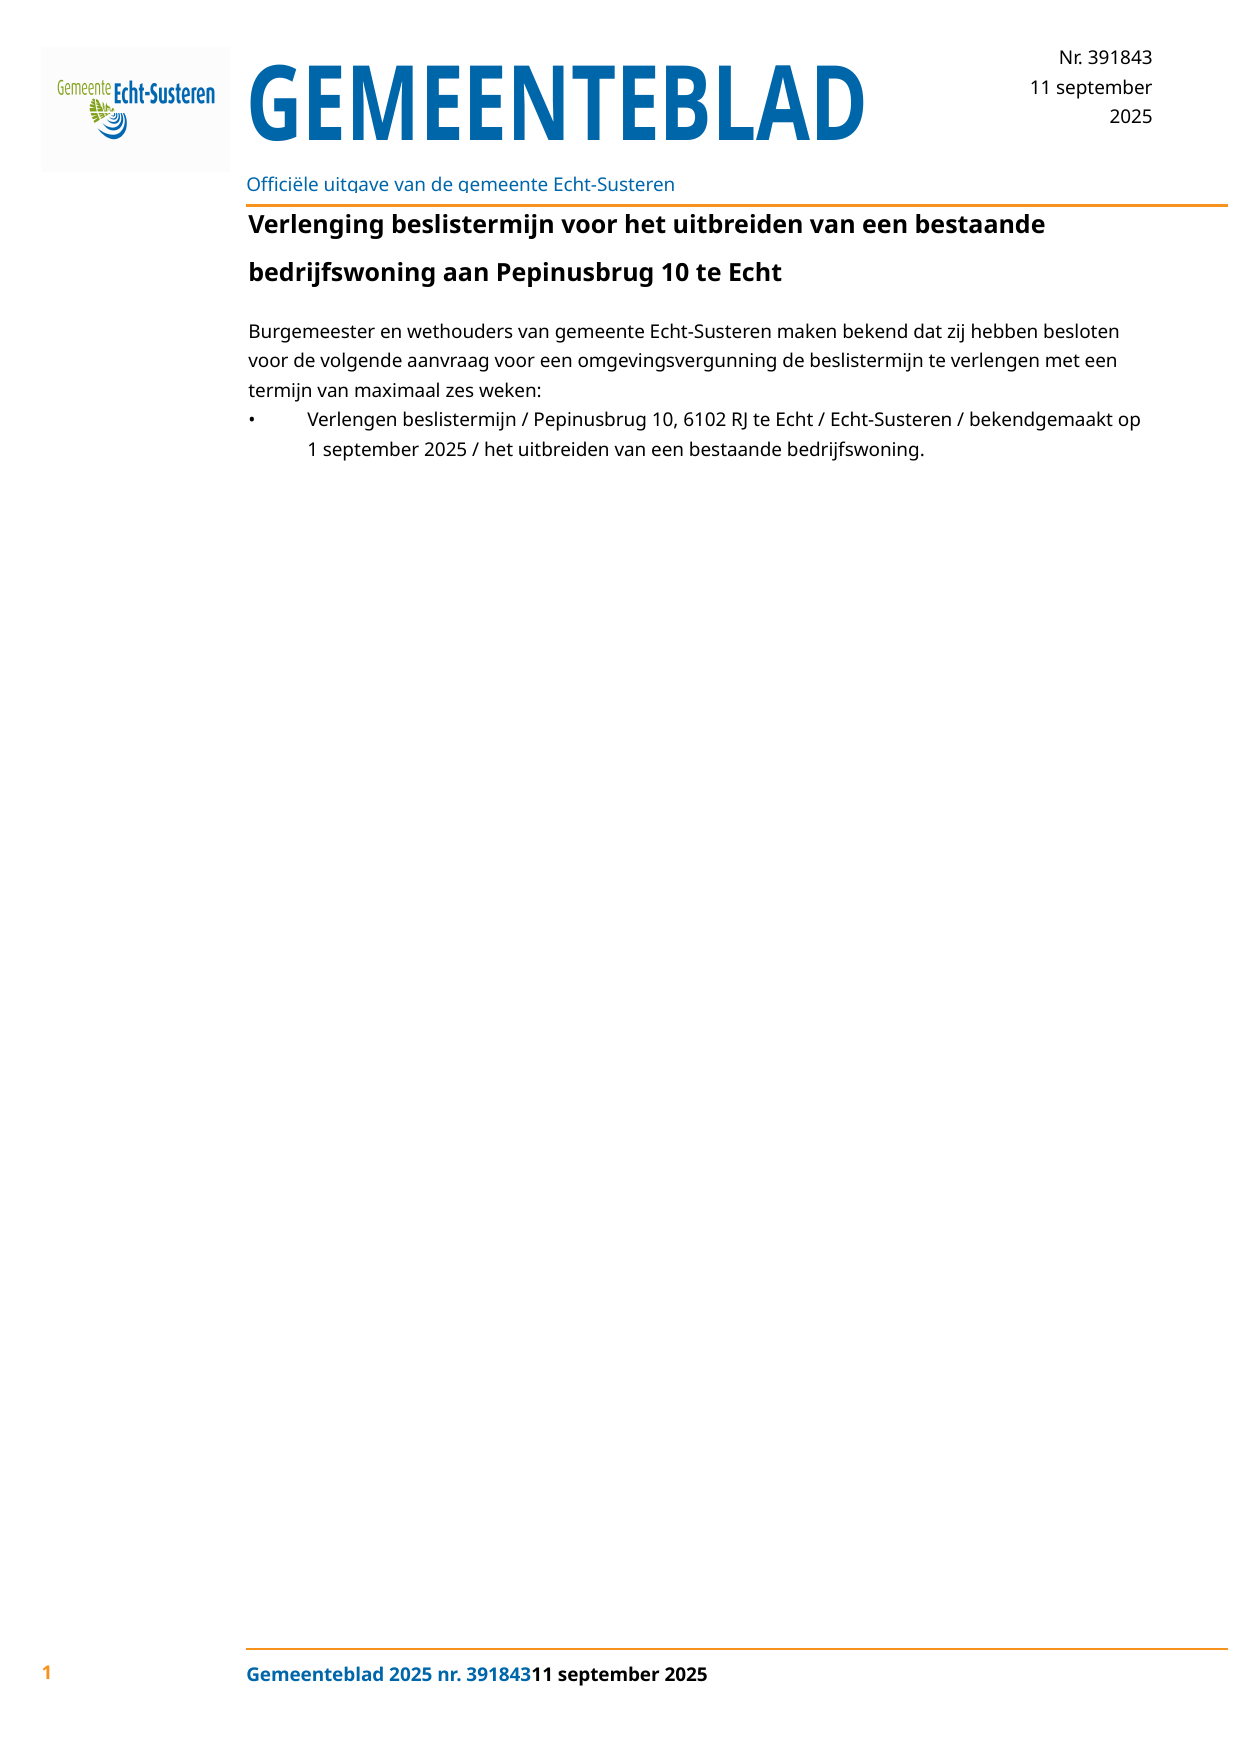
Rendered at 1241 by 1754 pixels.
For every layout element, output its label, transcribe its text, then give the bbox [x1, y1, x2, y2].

text Verlenging beslistermijn voor het uitbreiden van een bestaande bedrijfswoning aan Pepinusbrug 10 te Echt [248, 207, 1152, 288]
picture [41, 47, 231, 172]
text Burgemeester en wethouders van gemeente Echt-Susteren maken bekend dat zij hebben besloten voor de volgende aanvraag voor een omgevingsvergunning de beslistermijn te verlengen met een termijn van maximaal zes weken: [248, 318, 1152, 403]
list Verlengen beslistermijn / Pepinusbrug 10, 6102 RJ te Echt / Echt-Susteren / bekendgemaakt op 1 september 2025 / het uitbreiden van een bestaande bedrijfswoning. [248, 407, 1152, 462]
